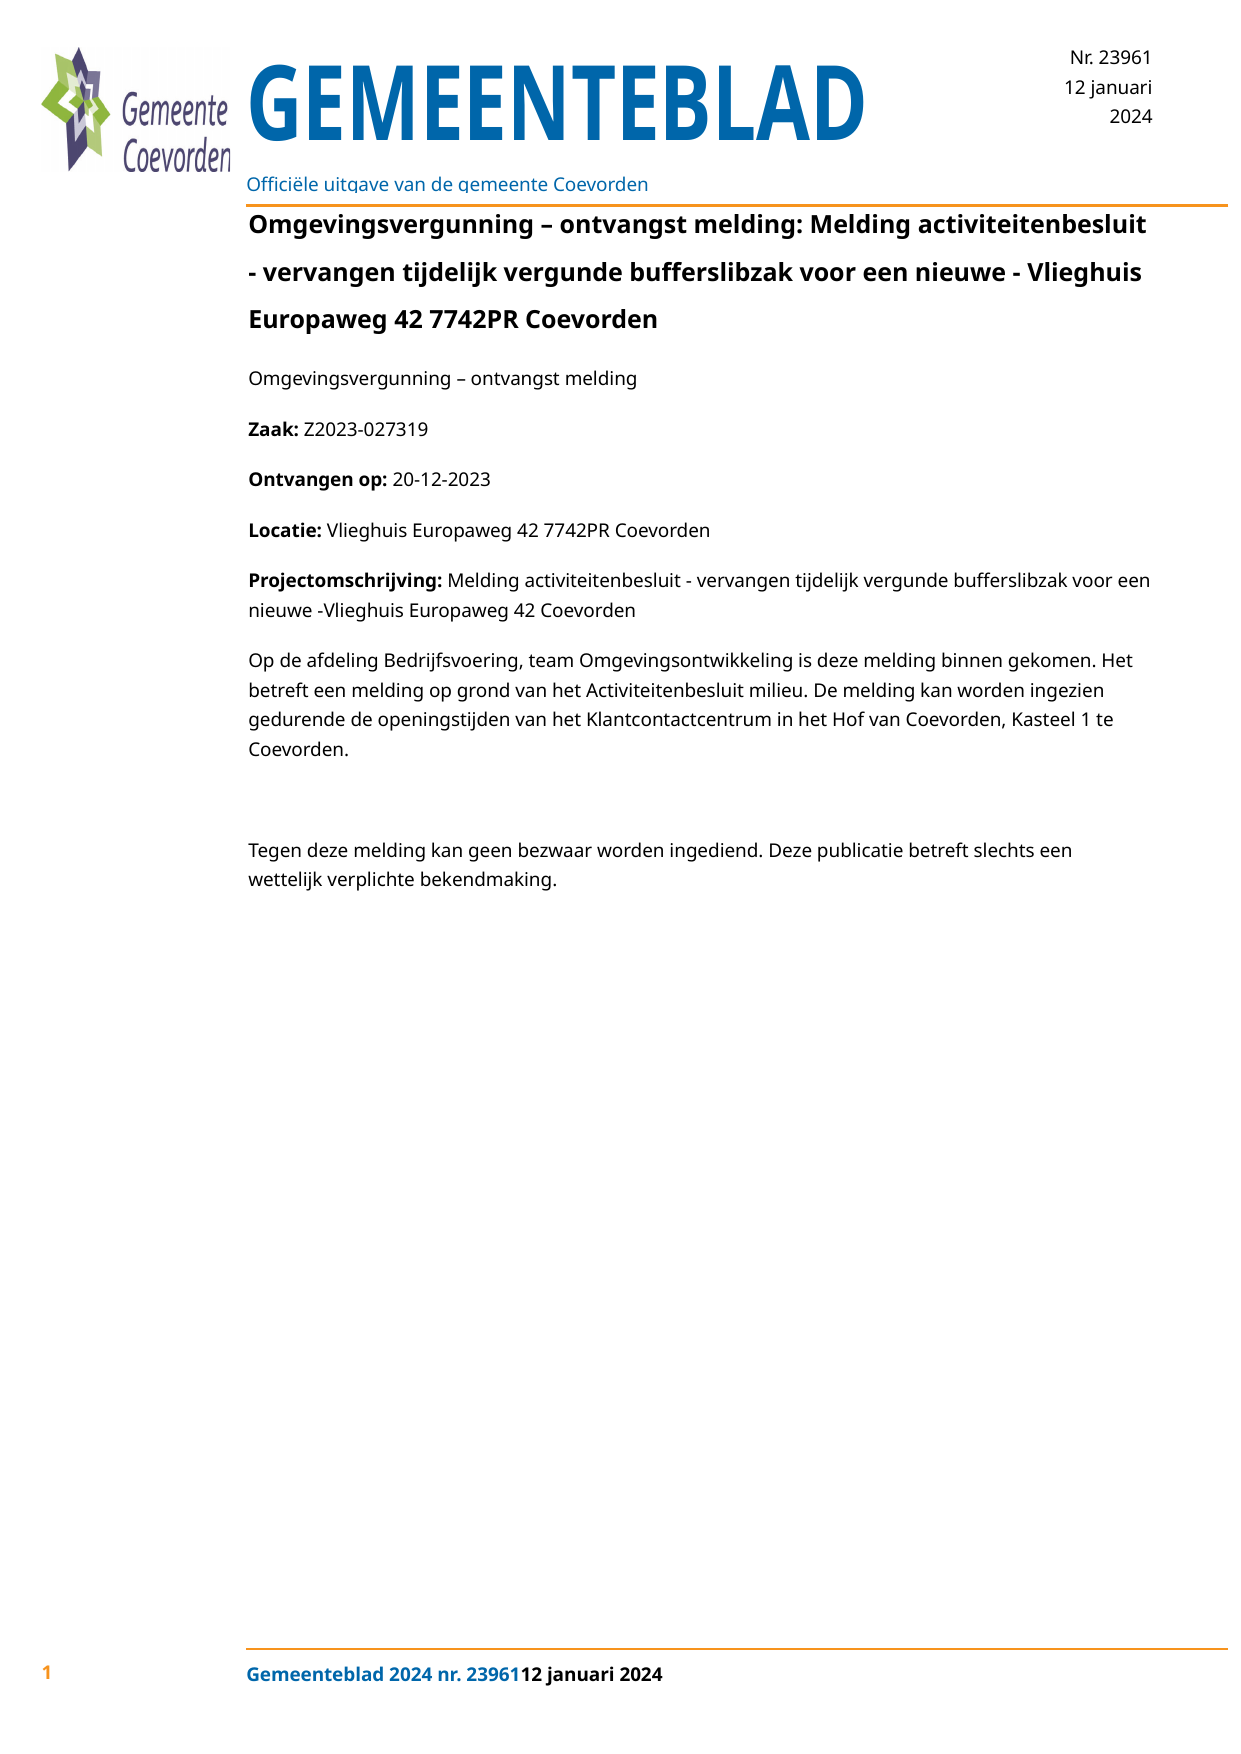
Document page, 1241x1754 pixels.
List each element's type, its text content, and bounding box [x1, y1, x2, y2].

text Ontvangen op: 20-12-2023 [248, 466, 1152, 492]
text Op de afdeling Bedrijfsvoering, team Omgevingsontwikkeling is deze melding binnen gekomen. Het betreft een melding op grond van het Activiteitenbesluit milieu. De melding kan worden ingezien gedurende de openingstijden van het Klantcontactcentrum in het Hof van Coevorden, Kasteel 1 te Coevorden. [248, 647, 1152, 762]
text Projectomschrijving: Melding activiteitenbesluit - vervangen tijdelijk vergunde bufferslibzak voor een nieuwe -Vlieghuis Europaweg 42 Coevorden [248, 567, 1152, 622]
text Tegen deze melding kan geen bezwaar worden ingediend. Deze publicatie betreft slechts een wettelijk verplichte bekendmaking. [248, 837, 1152, 892]
text Omgevingsvergunning – ontvangst melding [248, 366, 1152, 391]
picture [41, 47, 231, 172]
text Locatie: Vlieghuis Europaweg 42 7742PR Coevorden [248, 517, 1152, 542]
text Omgevingsvergunning – ontvangst melding: Melding activiteitenbesluit - vervangen tijdelijk vergunde bufferslibzak voor een nieuwe - Vlieghuis Europaweg 42 7742PR Coevorden [248, 207, 1152, 336]
text Zaak: Z2023-027319 [248, 416, 1152, 442]
